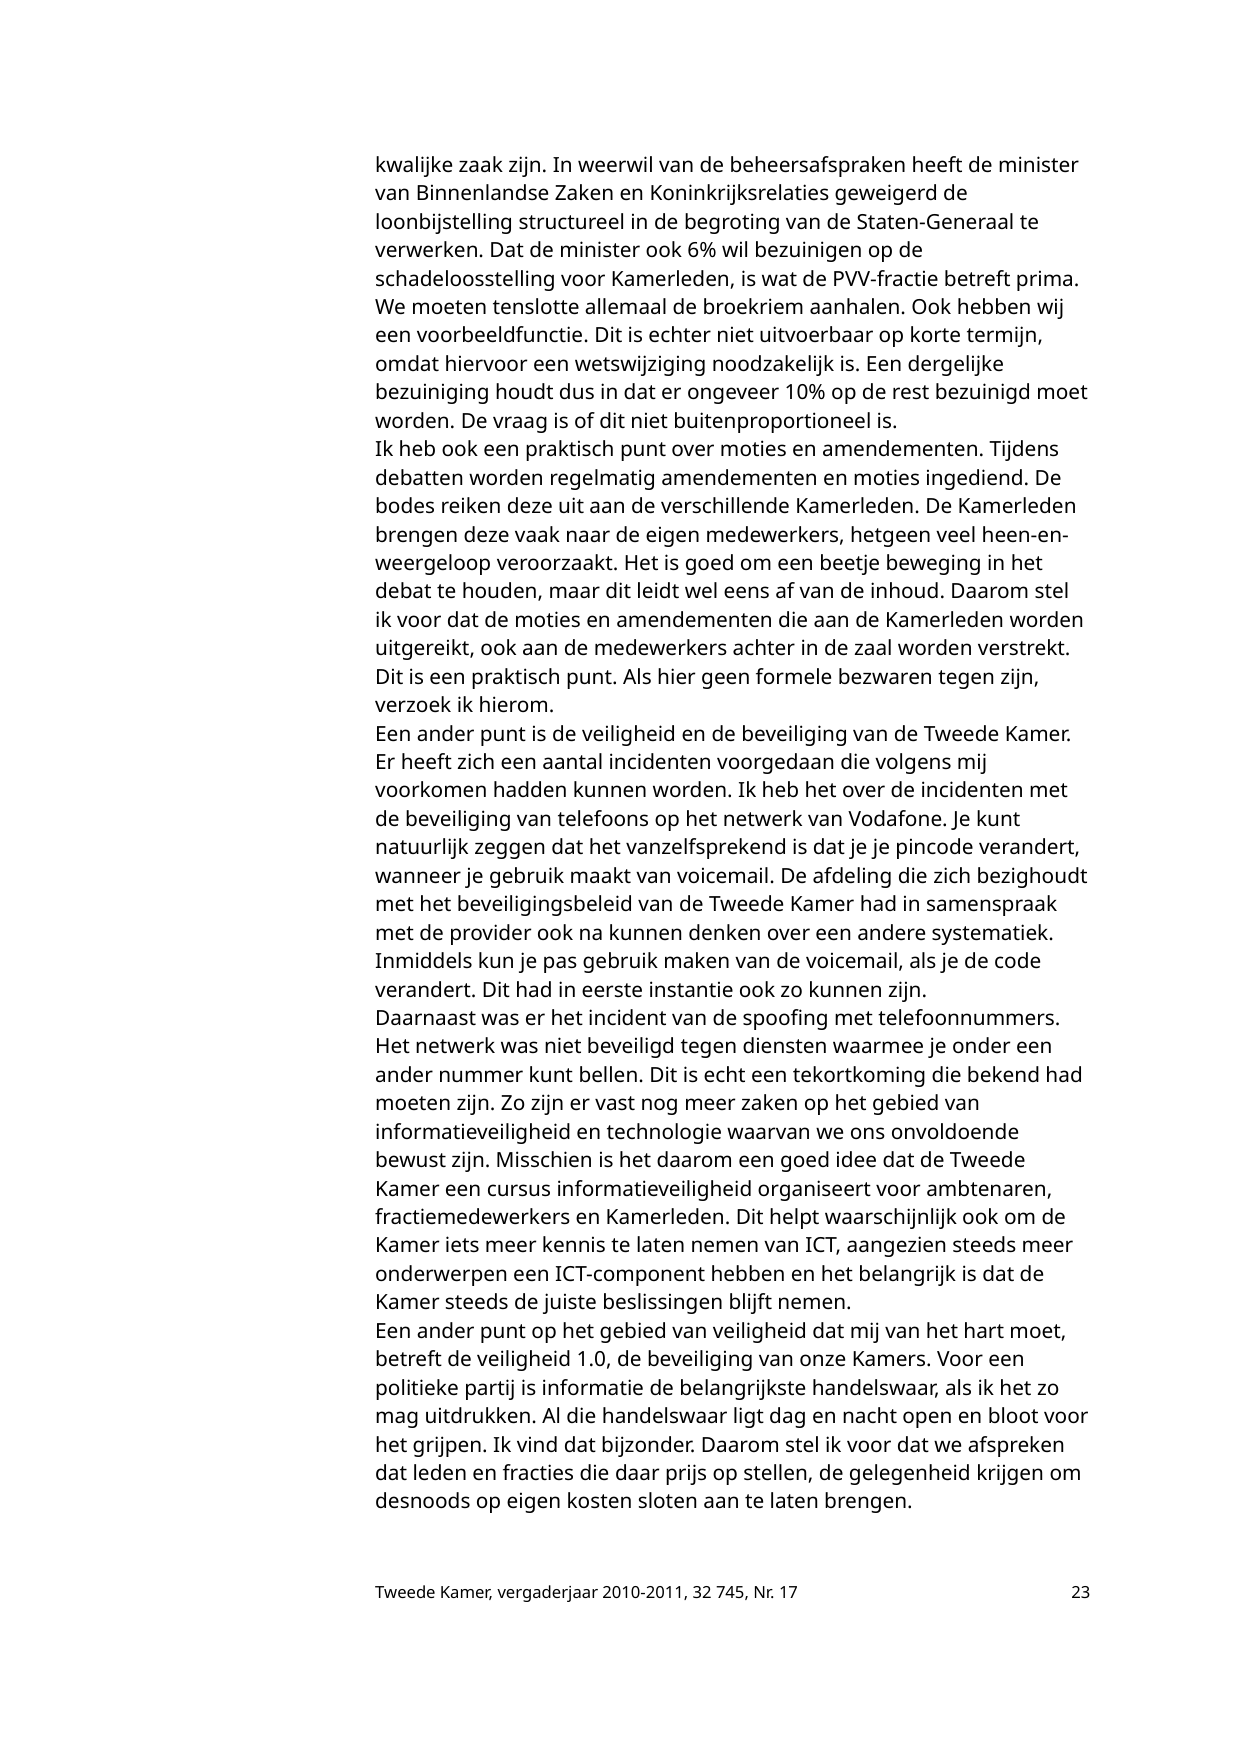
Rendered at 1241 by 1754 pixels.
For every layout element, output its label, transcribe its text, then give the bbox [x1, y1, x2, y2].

text Daarnaast was er het incident van de spoofing met telefoonnummers. Het netwerk was niet beveiligd tegen diensten waarmee je onder een ander nummer kunt bellen. Dit is echt een tekortkoming die bekend had moeten zijn. Zo zijn er vast nog meer zaken op het gebied van informatieveiligheid en technologie waarvan we ons onvoldoende bewust zijn. Misschien is het daarom een goed idee dat de Tweede Kamer een cursus informatieveiligheid organiseert voor ambtenaren, fractiemedewerkers en Kamerleden. Dit helpt waarschijnlijk ook om de Kamer iets meer kennis te laten nemen van ICT, aangezien steeds meer onderwerpen een ICT-component hebben en het belangrijk is dat de Kamer steeds de juiste beslissingen blijft nemen. [375, 1003, 1090, 1316]
text Een ander punt is de veiligheid en de beveiliging van de Tweede Kamer. Er heeft zich een aantal incidenten voorgedaan die volgens mij voorkomen hadden kunnen worden. Ik heb het over de incidenten met de beveiliging van telefoons op het netwerk van Vodafone. Je kunt natuurlijk zeggen dat het vanzelfsprekend is dat je je pincode verandert, wanneer je gebruik maakt van voicemail. De afdeling die zich bezighoudt met het beveiligingsbeleid van de Tweede Kamer had in samenspraak met de provider ook na kunnen denken over een andere systematiek. Inmiddels kun je pas gebruik maken van de voicemail, als je de code verandert. Dit had in eerste instantie ook zo kunnen zijn. [375, 719, 1090, 1003]
text Een ander punt op het gebied van veiligheid dat mij van het hart moet, betreft de veiligheid 1.0, de beveiliging van onze Kamers. Voor een politieke partij is informatie de belangrijkste handelswaar, als ik het zo mag uitdrukken. Al die handelswaar ligt dag en nacht open en bloot voor het grijpen. Ik vind dat bijzonder. Daarom stel ik voor dat we afspreken dat leden en fracties die daar prijs op stellen, de gelegenheid krijgen om desnoods op eigen kosten sloten aan te laten brengen. [375, 1316, 1090, 1515]
text kwalijke zaak zijn. In weerwil van de beheersafspraken heeft de minister van Binnenlandse Zaken en Koninkrijksrelaties geweigerd de loonbijstelling structureel in de begroting van de Staten-Generaal te verwerken. Dat de minister ook 6% wil bezuinigen op de schadeloosstelling voor Kamerleden, is wat de PVV-fractie betreft prima. We moeten tenslotte allemaal de broekriem aanhalen. Ook hebben wij een voorbeeldfunctie. Dit is echter niet uitvoerbaar op korte termijn, omdat hiervoor een wetswijziging noodzakelijk is. Een dergelijke bezuiniging houdt dus in dat er ongeveer 10% op de rest bezuinigd moet worden. De vraag is of dit niet buitenproportioneel is. [375, 150, 1090, 434]
text Ik heb ook een praktisch punt over moties en amendementen. Tijdens debatten worden regelmatig amendementen en moties ingediend. De bodes reiken deze uit aan de verschillende Kamerleden. De Kamerleden brengen deze vaak naar de eigen medewerkers, hetgeen veel heen-en-weergeloop veroorzaakt. Het is goed om een beetje beweging in het debat te houden, maar dit leidt wel eens af van de inhoud. Daarom stel ik voor dat de moties en amendementen die aan de Kamerleden worden uitgereikt, ook aan de medewerkers achter in de zaal worden verstrekt. Dit is een praktisch punt. Als hier geen formele bezwaren tegen zijn, verzoek ik hierom. [375, 434, 1090, 719]
